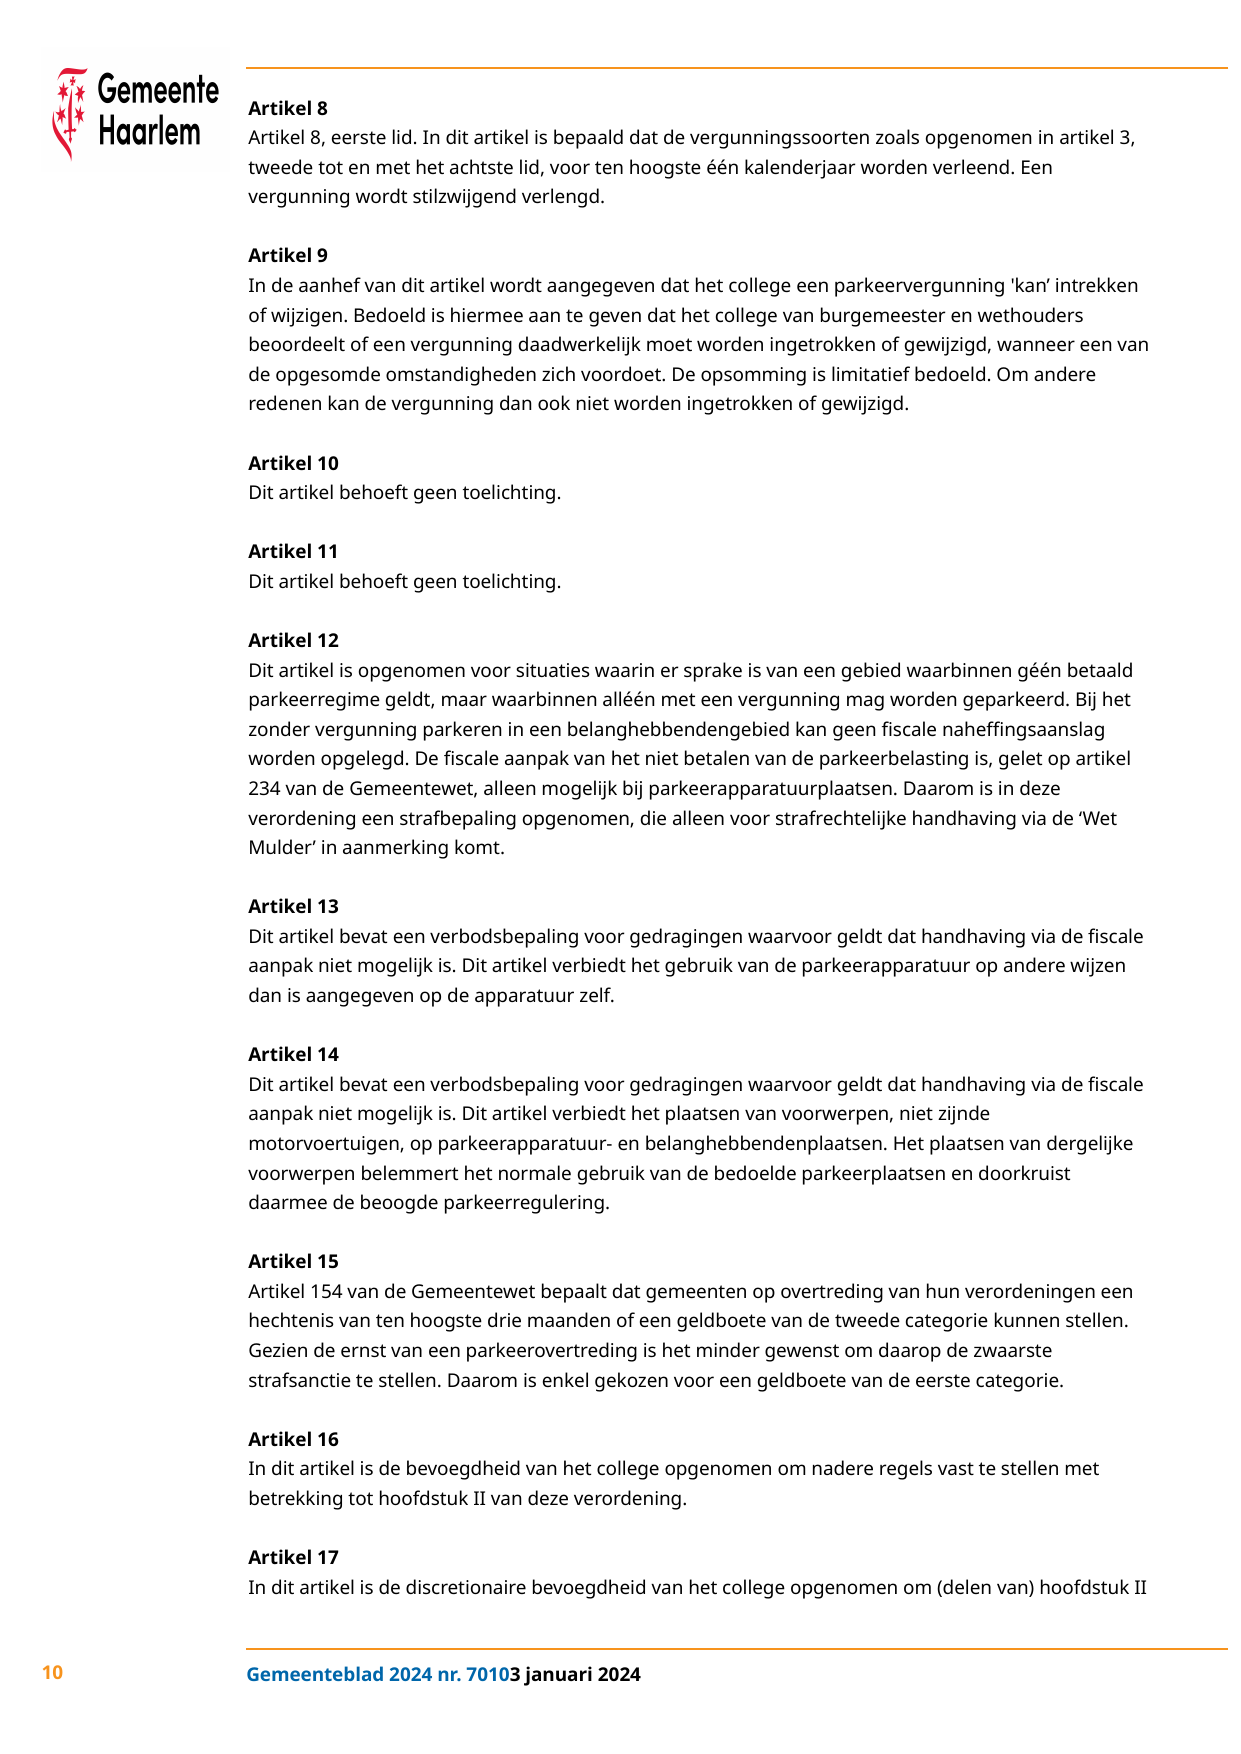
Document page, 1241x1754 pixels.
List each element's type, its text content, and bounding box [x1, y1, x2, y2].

text Dit artikel behoeft geen toelichting. [248, 568, 1152, 594]
text Artikel 16 [248, 1426, 1152, 1452]
text Artikel 12 [248, 627, 1152, 653]
text Artikel 9 [248, 243, 1152, 268]
text Artikel 8 [248, 95, 1152, 121]
text In dit artikel is de bevoegdheid van het college opgenomen om nadere regels vast te stellen met betrekking tot hoofdstuk II van deze verordening. [248, 1456, 1152, 1511]
text Artikel 8, eerste lid. In dit artikel is bepaald dat de vergunningssoorten zoals opgenomen in artikel 3, tweede tot en met het achtste lid, voor ten hoogste één kalenderjaar worden verleend. Een vergunning wordt stilzwijgend verlengd. [248, 124, 1152, 209]
text In dit artikel is de discretionaire bevoegdheid van het college opgenomen om (delen van) hoofdstuk II [248, 1574, 1152, 1600]
text Artikel 10 [248, 450, 1152, 476]
text Artikel 154 van de Gemeentewet bepaalt dat gemeenten op overtreding van hun verordeningen een hechtenis van ten hoogste drie maanden of een geldboete van de tweede categorie kunnen stellen. Gezien de ernst van een parkeerovertreding is het minder gewenst om daarop de zwaarste strafsanctie te stellen. Daarom is enkel gekozen voor een geldboete van de eerste categorie. [248, 1278, 1152, 1393]
text Artikel 13 [248, 893, 1152, 919]
text Artikel 15 [248, 1248, 1152, 1274]
text Artikel 14 [248, 1041, 1152, 1067]
text Artikel 11 [248, 538, 1152, 564]
text Dit artikel behoeft geen toelichting. [248, 479, 1152, 505]
text Artikel 17 [248, 1544, 1152, 1570]
text Dit artikel bevat een verbodsbepaling voor gedragingen waarvoor geldt dat handhaving via de fiscale aanpak niet mogelijk is. Dit artikel verbiedt het gebruik van de parkeerapparatuur op andere wijzen dan is aangegeven op de apparatuur zelf. [248, 923, 1152, 1008]
text Dit artikel bevat een verbodsbepaling voor gedragingen waarvoor geldt dat handhaving via de fiscale aanpak niet mogelijk is. Dit artikel verbiedt het plaatsen van voorwerpen, niet zijnde motorvoertuigen, op parkeerapparatuur- en belanghebbendenplaatsen. Het plaatsen van dergelijke voorwerpen belemmert het normale gebruik van de bedoelde parkeerplaatsen en doorkruist daarmee de beoogde parkeerregulering. [248, 1071, 1152, 1215]
picture [41, 47, 231, 172]
text In de aanhef van dit artikel wordt aangegeven dat het college een parkeervergunning 'kan’ intrekken of wijzigen. Bedoeld is hiermee aan te geven dat het college van burgemeester en wethouders beoordeelt of een vergunning daadwerkelijk moet worden ingetrokken of gewijzigd, wanneer een van de opgesomde omstandigheden zich voordoet. De opsomming is limitatief bedoeld. Om andere redenen kan de vergunning dan ook niet worden ingetrokken of gewijzigd. [248, 272, 1152, 416]
text Dit artikel is opgenomen voor situaties waarin er sprake is van een gebied waarbinnen géén betaald parkeerregime geldt, maar waarbinnen alléén met een vergunning mag worden geparkeerd. Bij het zonder vergunning parkeren in een belanghebbendengebied kan geen fiscale naheffingsaanslag worden opgelegd. De fiscale aanpak van het niet betalen van de parkeerbelasting is, gelet op artikel 234 van de Gemeentewet, alleen mogelijk bij parkeerapparatuurplaatsen. Daarom is in deze verordening een strafbepaling opgenomen, die alleen voor strafrechtelijke handhaving via de ‘Wet Mulder’ in aanmerking komt. [248, 657, 1152, 860]
